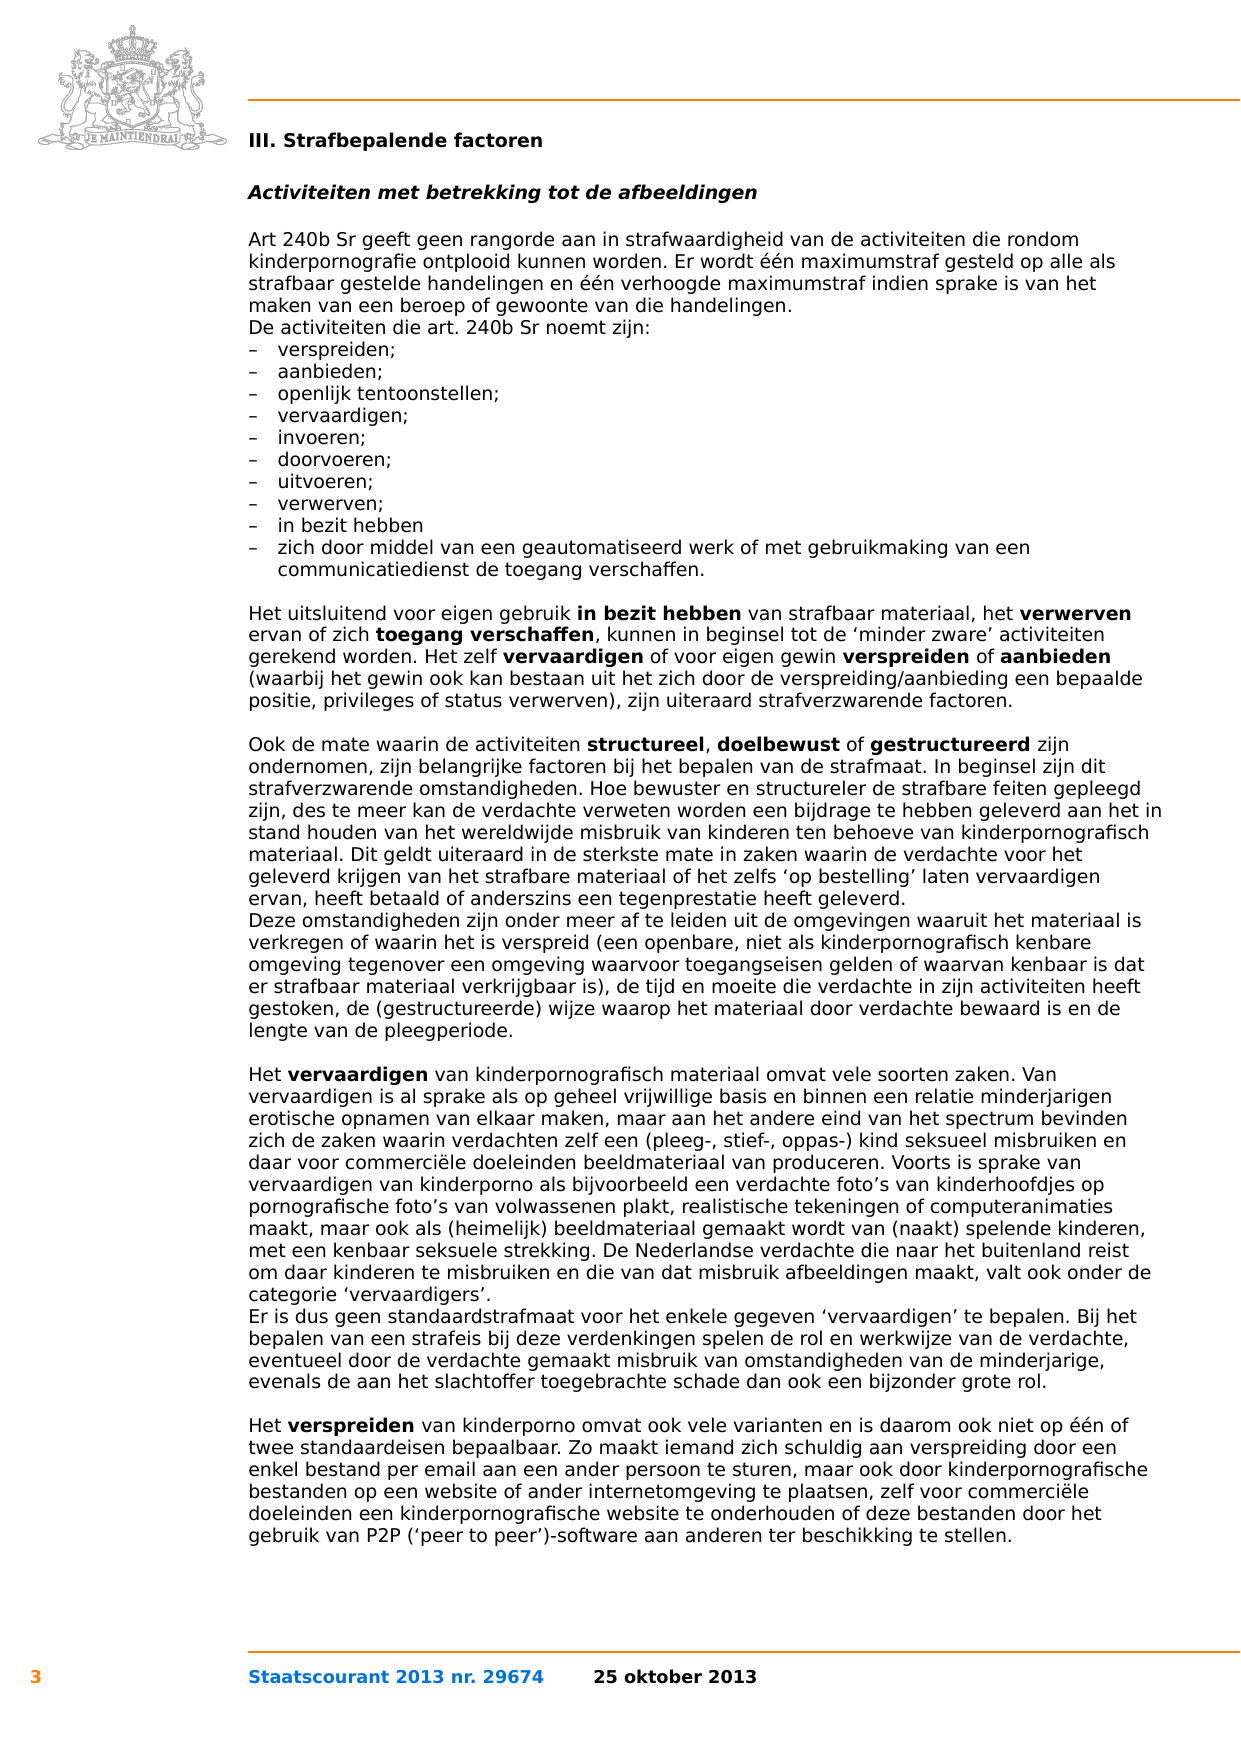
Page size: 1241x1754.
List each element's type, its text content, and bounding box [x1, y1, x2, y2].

text – uitvoeren; [248, 471, 1163, 493]
text – verspreiden; [248, 339, 1163, 361]
text Het uitsluitend voor eigen gebruik in bezit hebben van strafbaar materiaal, het verwerven ervan of zich toegang verschaffen, kunnen in beginsel tot de ‘minder zware’ activiteiten gerekend worden. Het zelf vervaardigen of voor eigen gewin verspreiden of aanbieden (waarbij het gewin ook kan bestaan uit het zich door de verspreiding/aanbieding een bepaalde positie, privileges of status verwerven), zijn uiteraard strafverzwarende factoren. [248, 602, 1163, 712]
text – verwerven; [248, 493, 1163, 514]
text – zich door middel van een geautomatiseerd werk of met gebruikmaking van een communicatiedienst de toegang verschaffen. [248, 537, 1163, 581]
subtitle III. Strafbepalende factoren [248, 130, 1163, 152]
text Ook de mate waarin de activiteiten structureel, doelbewust of gestructureerd zijn ondernomen, zijn belangrijke factoren bij het bepalen van de strafmaat. In beginsel zijn dit strafverzwarende omstandigheden. Hoe bewuster en structureler de strafbare feiten gepleegd zijn, des te meer kan de verdachte verweten worden een bijdrage te hebben geleverd aan het in stand houden van het wereldwijde misbruik van kinderen ten behoeve van kinderpornografisch materiaal. Dit geldt uiteraard in de sterkste mate in zaken waarin de verdachte voor het geleverd krijgen van het strafbare materiaal of het zelfs ‘op bestelling’ laten vervaardigen ervan, heeft betaald of anderszins een tegenprestatie heeft geleverd. [248, 734, 1163, 910]
text – aanbieden; [248, 361, 1163, 383]
picture [38, 25, 227, 150]
text Het verspreiden van kinderporno omvat ook vele varianten en is daarom ook niet op één of twee standaardeisen bepaalbaar. Zo maakt iemand zich schuldig aan verspreiding door een enkel bestand per email aan een ander persoon te sturen, maar ook door kinderpornografische bestanden op een website of ander internetomgeving te plaatsen, zelf voor commerciële doeleinden een kinderpornografische website te onderhouden of deze bestanden door het gebruik van P2P (‘peer to peer’)-software aan anderen ter beschikking te stellen. [248, 1415, 1163, 1547]
text – vervaardigen; [248, 405, 1163, 427]
text Er is dus geen standaardstrafmaat voor het enkele gegeven ‘vervaardigen’ te bepalen. Bij het bepalen van een strafeis bij deze verdenkingen spelen de rol en werkwijze van de verdachte, eventueel door de verdachte gemaakt misbruik van omstandigheden van de minderjarige, evenals de aan het slachtoffer toegebrachte schade dan ook een bijzonder grote rol. [248, 1306, 1163, 1393]
text – doorvoeren; [248, 449, 1163, 471]
subtitle Activiteiten met betrekking tot de afbeeldingen [248, 182, 1163, 204]
text Het vervaardigen van kinderpornografisch materiaal omvat vele soorten zaken. Van vervaardigen is al sprake als op geheel vrijwillige basis en binnen een relatie minderjarigen erotische opnamen van elkaar maken, maar aan het andere eind van het spectrum bevinden zich de zaken waarin verdachten zelf een (pleeg-, stief-, oppas-) kind seksueel misbruiken en daar voor commerciële doeleinden beeldmateriaal van produceren. Voorts is sprake van vervaardigen van kinderporno als bijvoorbeeld een verdachte foto’s van kinderhoofdjes op pornografische foto’s van volwassenen plakt, realistische tekeningen of computeranimaties maakt, maar ook als (heimelijk) beeldmateriaal gemaakt wordt van (naakt) spelende kinderen, met een kenbaar seksuele strekking. De Nederlandse verdachte die naar het buitenland reist om daar kinderen te misbruiken en die van dat misbruik afbeeldingen maakt, valt ook onder de categorie ‘vervaardigers’. [248, 1064, 1163, 1306]
text Art 240b Sr geeft geen rangorde aan in strafwaardigheid van de activiteiten die rondom kinderpornografie ontplooid kunnen worden. Er wordt één maximumstraf gesteld op alle als strafbaar gestelde handelingen en één verhoogde maximumstraf indien sprake is van het maken van een beroep of gewoonte van die handelingen. [248, 229, 1163, 317]
text – openlijk tentoonstellen; [248, 383, 1163, 405]
text Deze omstandigheden zijn onder meer af te leiden uit de omgevingen waaruit het materiaal is verkregen of waarin het is verspreid (een openbare, niet als kinderpornografisch kenbare omgeving tegenover een omgeving waarvoor toegangseisen gelden of waarvan kenbaar is dat er strafbaar materiaal verkrijgbaar is), de tijd en moeite die verdachte in zijn activiteiten heeft gestoken, de (gestructureerde) wijze waarop het materiaal door verdachte bewaard is en de lengte van de pleegperiode. [248, 910, 1163, 1042]
text – in bezit hebben [248, 514, 1163, 537]
text De activiteiten die art. 240b Sr noemt zijn: [248, 317, 1163, 339]
text – invoeren; [248, 427, 1163, 449]
